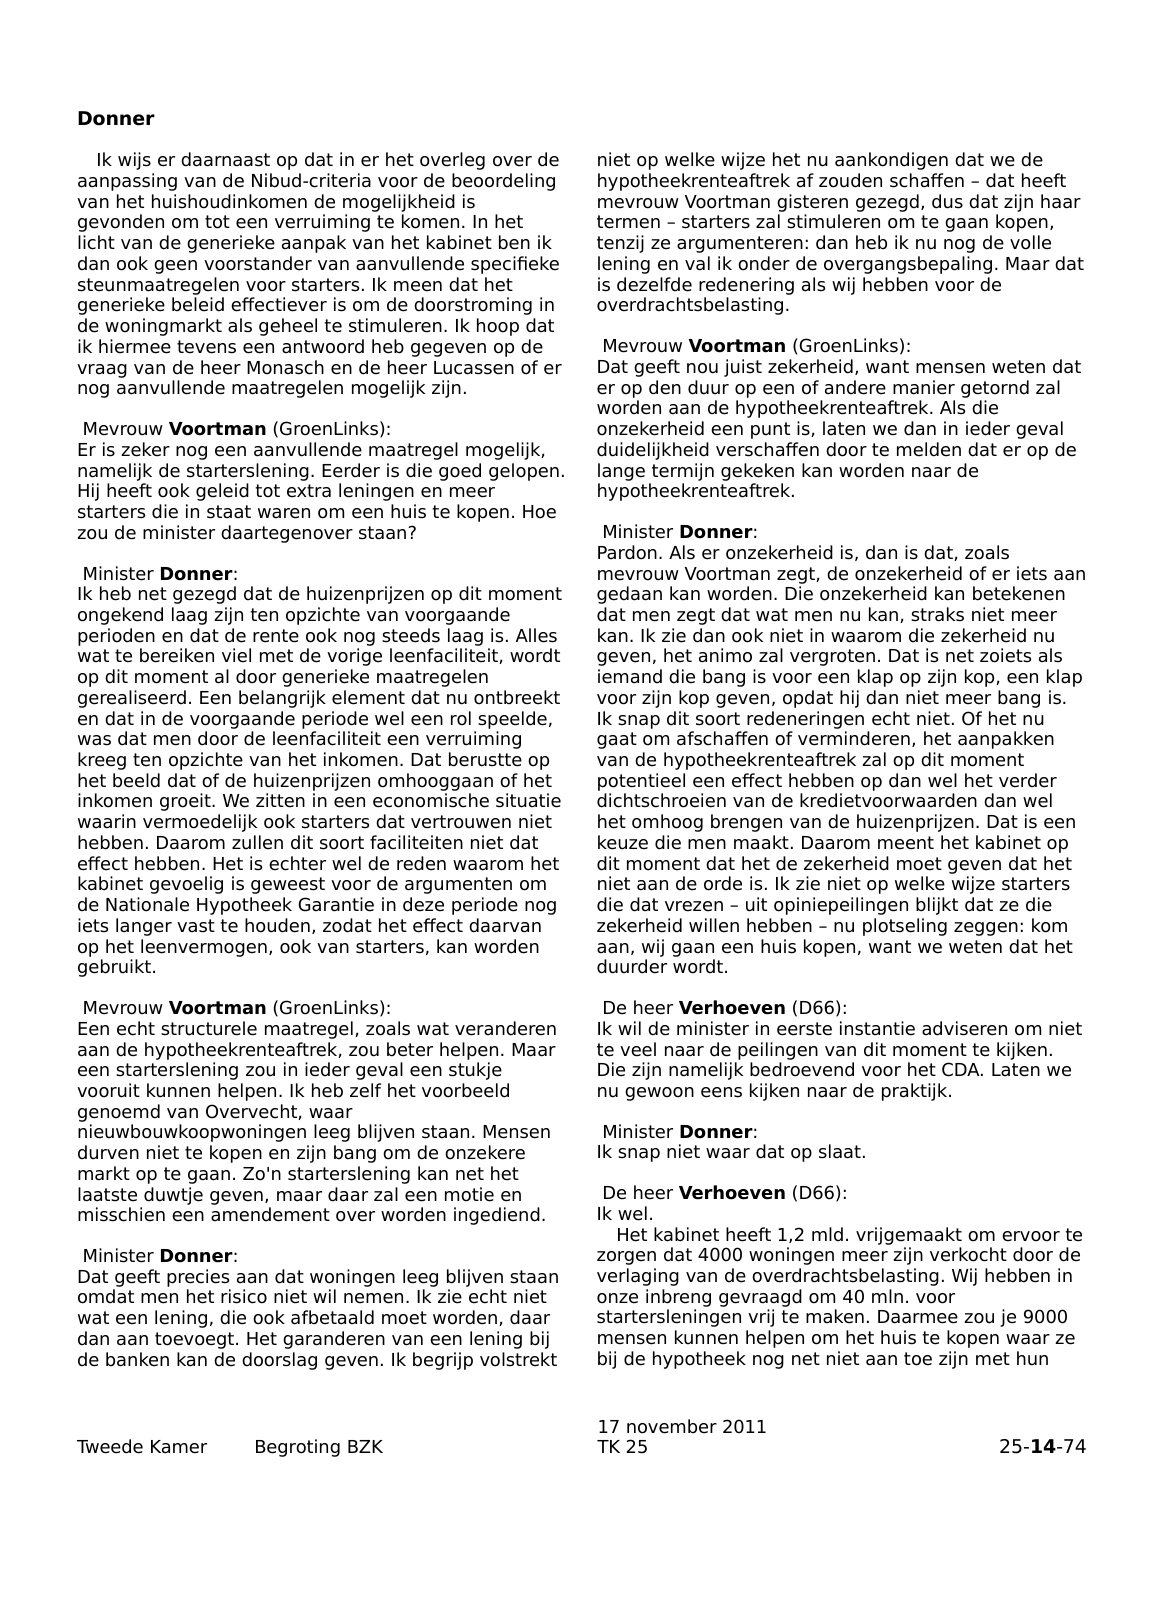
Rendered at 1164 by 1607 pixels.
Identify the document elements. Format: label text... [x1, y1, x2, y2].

text Mevrouw Voortman (GroenLinks): [77, 998, 567, 1019]
text Ik snap niet waar dat op slaat. [596, 1142, 1087, 1163]
text Minister Donner: [77, 1246, 567, 1267]
text Minister Donner: [77, 563, 567, 584]
text Minister Donner: [596, 522, 1087, 543]
text Het kabinet heeft 1,2 mld. vrijgemaakt om ervoor te zorgen dat 4000 woningen meer zijn verkocht door de verlaging van de overdrachtsbelasting. Wij hebben in onze inbreng gevraagd om 40 mln. voor startersleningen vrij te maken. Daarmee zou je 9000 mensen kunnen helpen om het huis te kopen waar ze bij de hypotheek nog net niet aan toe zijn met hun [596, 1224, 1087, 1369]
text niet op welke wijze het nu aankondigen dat we de hypotheekrenteaftrek af zouden schaffen – dat heeft mevrouw Voortman gisteren gezegd, dus dat zijn haar termen – starters zal stimuleren om te gaan kopen, tenzij ze argumenteren: dan heb ik nu nog de volle lening en val ik onder de overgangsbepaling. Maar dat is dezelfde redenering als wij hebben voor de overdrachtsbelasting. [596, 150, 1087, 316]
text De heer Verhoeven (D66): [596, 1183, 1087, 1204]
text Dat geeft precies aan dat woningen leeg blijven staan omdat men het risico niet wil nemen. Ik zie echt niet wat een lening, die ook afbetaald moet worden, daar dan aan toevoegt. Het garanderen van een lening bij de banken kan de doorslag geven. Ik begrijp volstrekt [77, 1267, 567, 1370]
text Minister Donner: [596, 1122, 1087, 1142]
text Pardon. Als er onzekerheid is, dan is dat, zoals mevrouw Voortman zegt, de onzekerheid of er iets aan gedaan kan worden. Die onzekerheid kan betekenen dat men zegt dat wat men nu kan, straks niet meer kan. Ik zie dan ook niet in waarom die zekerheid nu geven, het animo zal vergroten. Dat is net zoiets als iemand die bang is voor een klap op zijn kop, een klap voor zijn kop geven, opdat hij dan niet meer bang is. Ik snap dit soort redeneringen echt niet. Of het nu gaat om afschaffen of verminderen, het aanpakken van de hypotheekrenteaftrek zal op dit moment potentieel een effect hebben op dan wel het verder dichtschroeien van de kredietvoorwaarden dan wel het omhoog brengen van de huizenprijzen. Dat is een keuze die men maakt. Daarom meent het kabinet op dit moment dat het de zekerheid moet geven dat het niet aan de orde is. Ik zie niet op welke wijze starters die dat vrezen – uit opiniepeilingen blijkt dat ze die zekerheid willen hebben – nu plotseling zeggen: kom aan, wij gaan een huis kopen, want we weten dat het duurder wordt. [596, 543, 1087, 978]
text Een echt structurele maatregel, zoals wat veranderen aan de hypotheekrenteaftrek, zou beter helpen. Maar een starterslening zou in ieder geval een stukje vooruit kunnen helpen. Ik heb zelf het voorbeeld genoemd van Overvecht, waar nieuwbouwkoopwoningen leeg blijven staan. Mensen durven niet te kopen en zijn bang om de onzekere markt op te gaan. Zo'n starterslening kan net het laatste duwtje geven, maar daar zal een motie en misschien een amendement over worden ingediend. [77, 1019, 567, 1226]
text Er is zeker nog een aanvullende maatregel mogelijk, namelijk de starterslening. Eerder is die goed gelopen. Hij heeft ook geleid tot extra leningen en meer starters die in staat waren om een huis te kopen. Hoe zou de minister daartegenover staan? [77, 440, 567, 543]
text Ik wil de minister in eerste instantie adviseren om niet te veel naar de peilingen van dit moment te kijken. Die zijn namelijk bedroevend voor het CDA. Laten we nu gewoon eens kijken naar de praktijk. [596, 1019, 1087, 1102]
text Mevrouw Voortman (GroenLinks): [77, 419, 567, 440]
text Ik heb net gezegd dat de huizenprijzen op dit moment ongekend laag zijn ten opzichte van voorgaande perioden en dat de rente ook nog steeds laag is. Alles wat te bereiken viel met de vorige leenfaciliteit, wordt op dit moment al door generieke maatregelen gerealiseerd. Een belangrijk element dat nu ontbreekt en dat in de voorgaande periode wel een rol speelde, was dat men door de leenfaciliteit een verruiming kreeg ten opzichte van het inkomen. Dat berustte op het beeld dat of de huizenprijzen omhooggaan of het inkomen groeit. We zitten in een economische situatie waarin vermoedelijk ook starters dat vertrouwen niet hebben. Daarom zullen dit soort faciliteiten niet dat effect hebben. Het is echter wel de reden waarom het kabinet gevoelig is geweest voor de argumenten om de Nationale Hypotheek Garantie in deze periode nog iets langer vast te houden, zodat het effect daarvan op het leenvermogen, ook van starters, kan worden gebruikt. [77, 584, 567, 978]
text De heer Verhoeven (D66): [596, 998, 1087, 1019]
text Dat geeft nou juist zekerheid, want mensen weten dat er op den duur op een of andere manier getornd zal worden aan de hypotheekrenteaftrek. Als die onzekerheid een punt is, laten we dan in ieder geval duidelijkheid verschaffen door te melden dat er op de lange termijn gekeken kan worden naar de hypotheekrenteaftrek. [596, 357, 1087, 502]
text Ik wel. [596, 1204, 1087, 1224]
text Mevrouw Voortman (GroenLinks): [596, 336, 1087, 357]
text Ik wijs er daarnaast op dat in er het overleg over de aanpassing van de Nibud-criteria voor de beoordeling van het huishoudinkomen de mogelijkheid is gevonden om tot een verruiming te komen. In het licht van de generieke aanpak van het kabinet ben ik dan ook geen voorstander van aanvullende specifieke steunmaatregelen voor starters. Ik meen dat het generieke beleid effectiever is om de doorstroming in de woningmarkt als geheel te stimuleren. Ik hoop dat ik hiermee tevens een antwoord heb gegeven op de vraag van de heer Monasch en de heer Lucassen of er nog aanvullende maatregelen mogelijk zijn. [77, 150, 567, 399]
